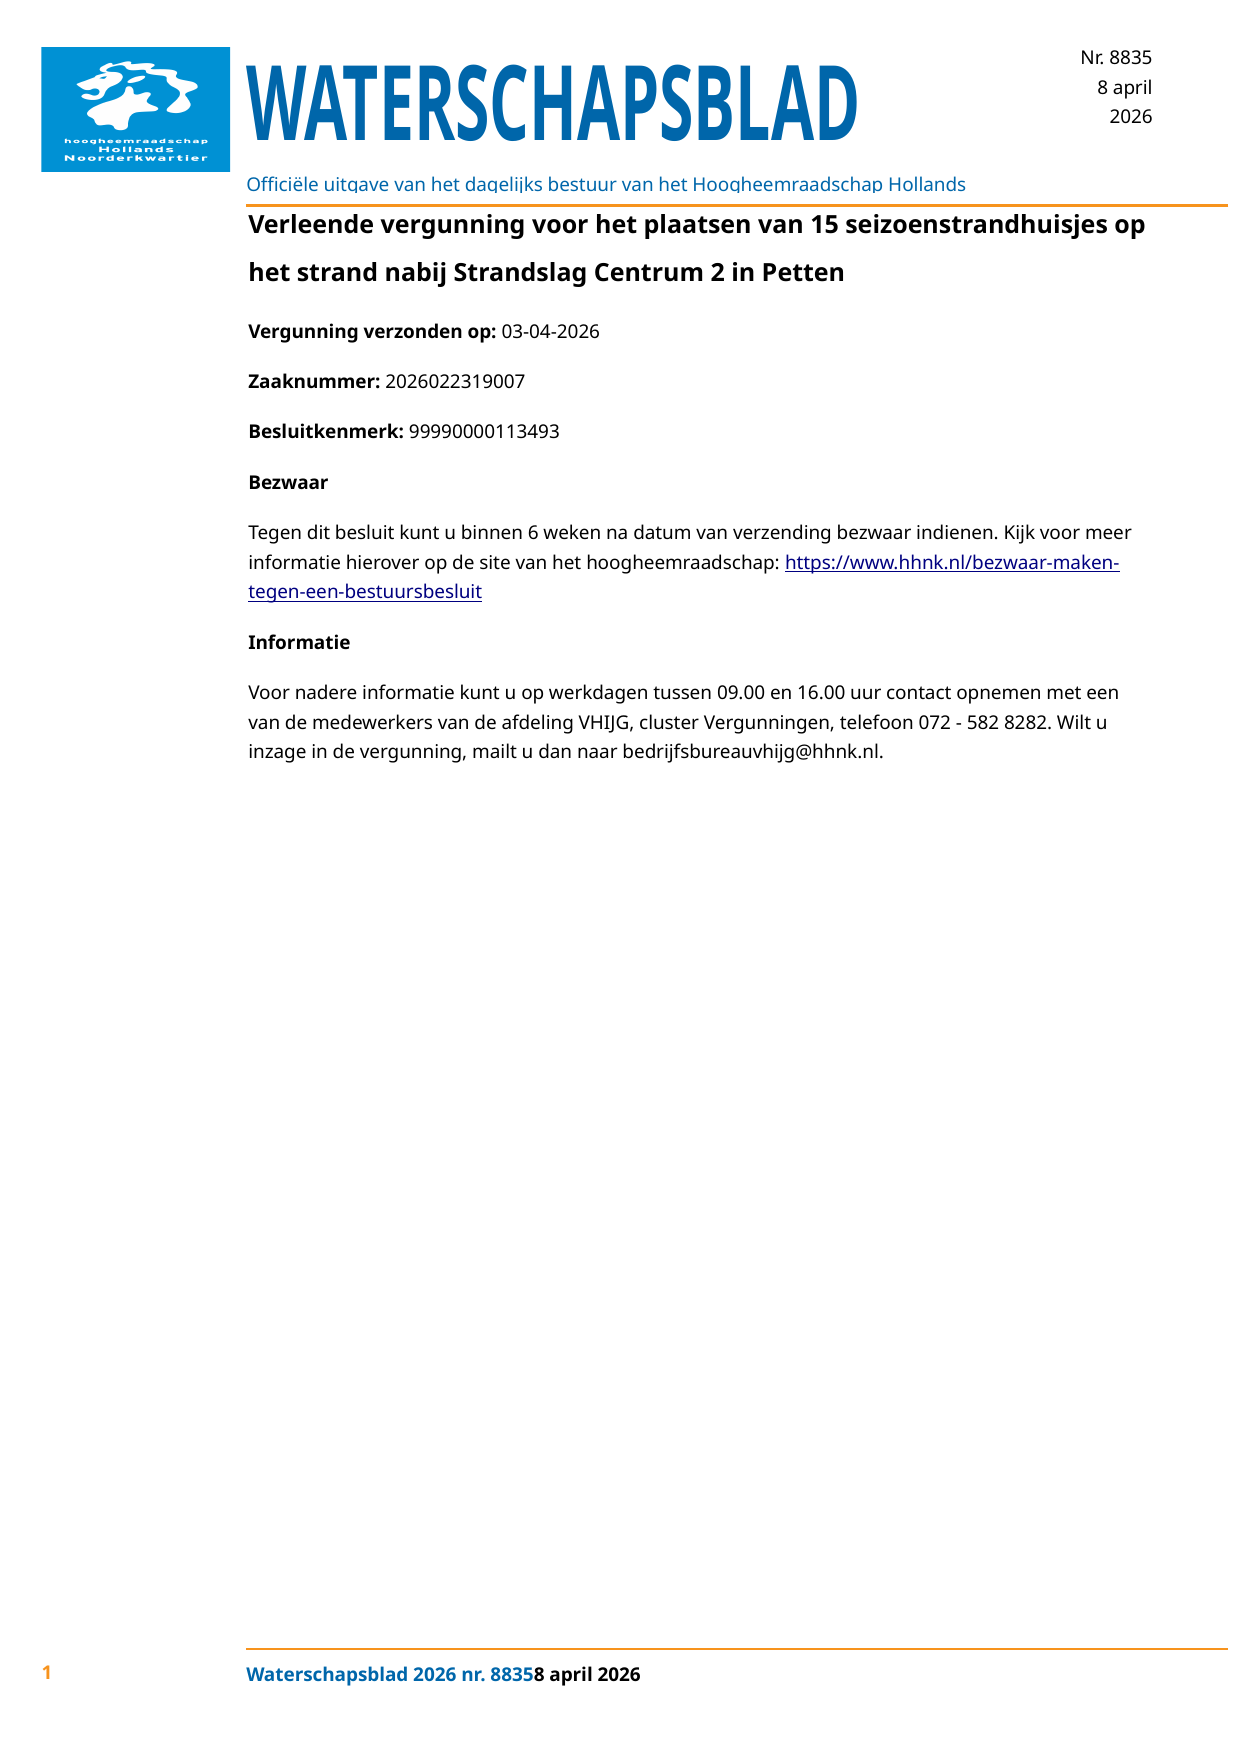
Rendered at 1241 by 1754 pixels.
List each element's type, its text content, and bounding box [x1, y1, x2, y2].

text Vergunning verzonden op: 03-04-2026 [248, 318, 1152, 344]
text Tegen dit besluit kunt u binnen 6 weken na datum van verzending bezwaar indienen. Kijk voor meer informatie hierover op de site van het hoogheemraadschap: https://www.hhnk.nl/bezwaar-maken-tegen-een-bestuursbesluit [248, 519, 1152, 604]
text Verleende vergunning voor het plaatsen van 15 seizoenstrandhuisjes op het strand nabij Strandslag Centrum 2 in Petten [248, 207, 1152, 288]
picture [78, 64, 122, 99]
text Zaaknummer: 2026022319007 [248, 368, 1152, 394]
text Voor nadere informatie kunt u op werkdagen tussen 09.00 en 16.00 uur contact opnemen met een van de medewerkers van de afdeling VHIJG, cluster Vergunningen, telefoon 072 - 582 8282. Wilt u inzage in de vergunning, mailt u dan naar bedrijfsbureauvhijg@hhnk.nl. [248, 679, 1152, 764]
picture [129, 76, 144, 82]
picture [118, 62, 197, 112]
text Bezwaar [248, 469, 1152, 495]
text Informatie [248, 629, 1152, 655]
text Besluitkenmerk: 99990000113493 [248, 419, 1152, 444]
picture [88, 87, 157, 130]
